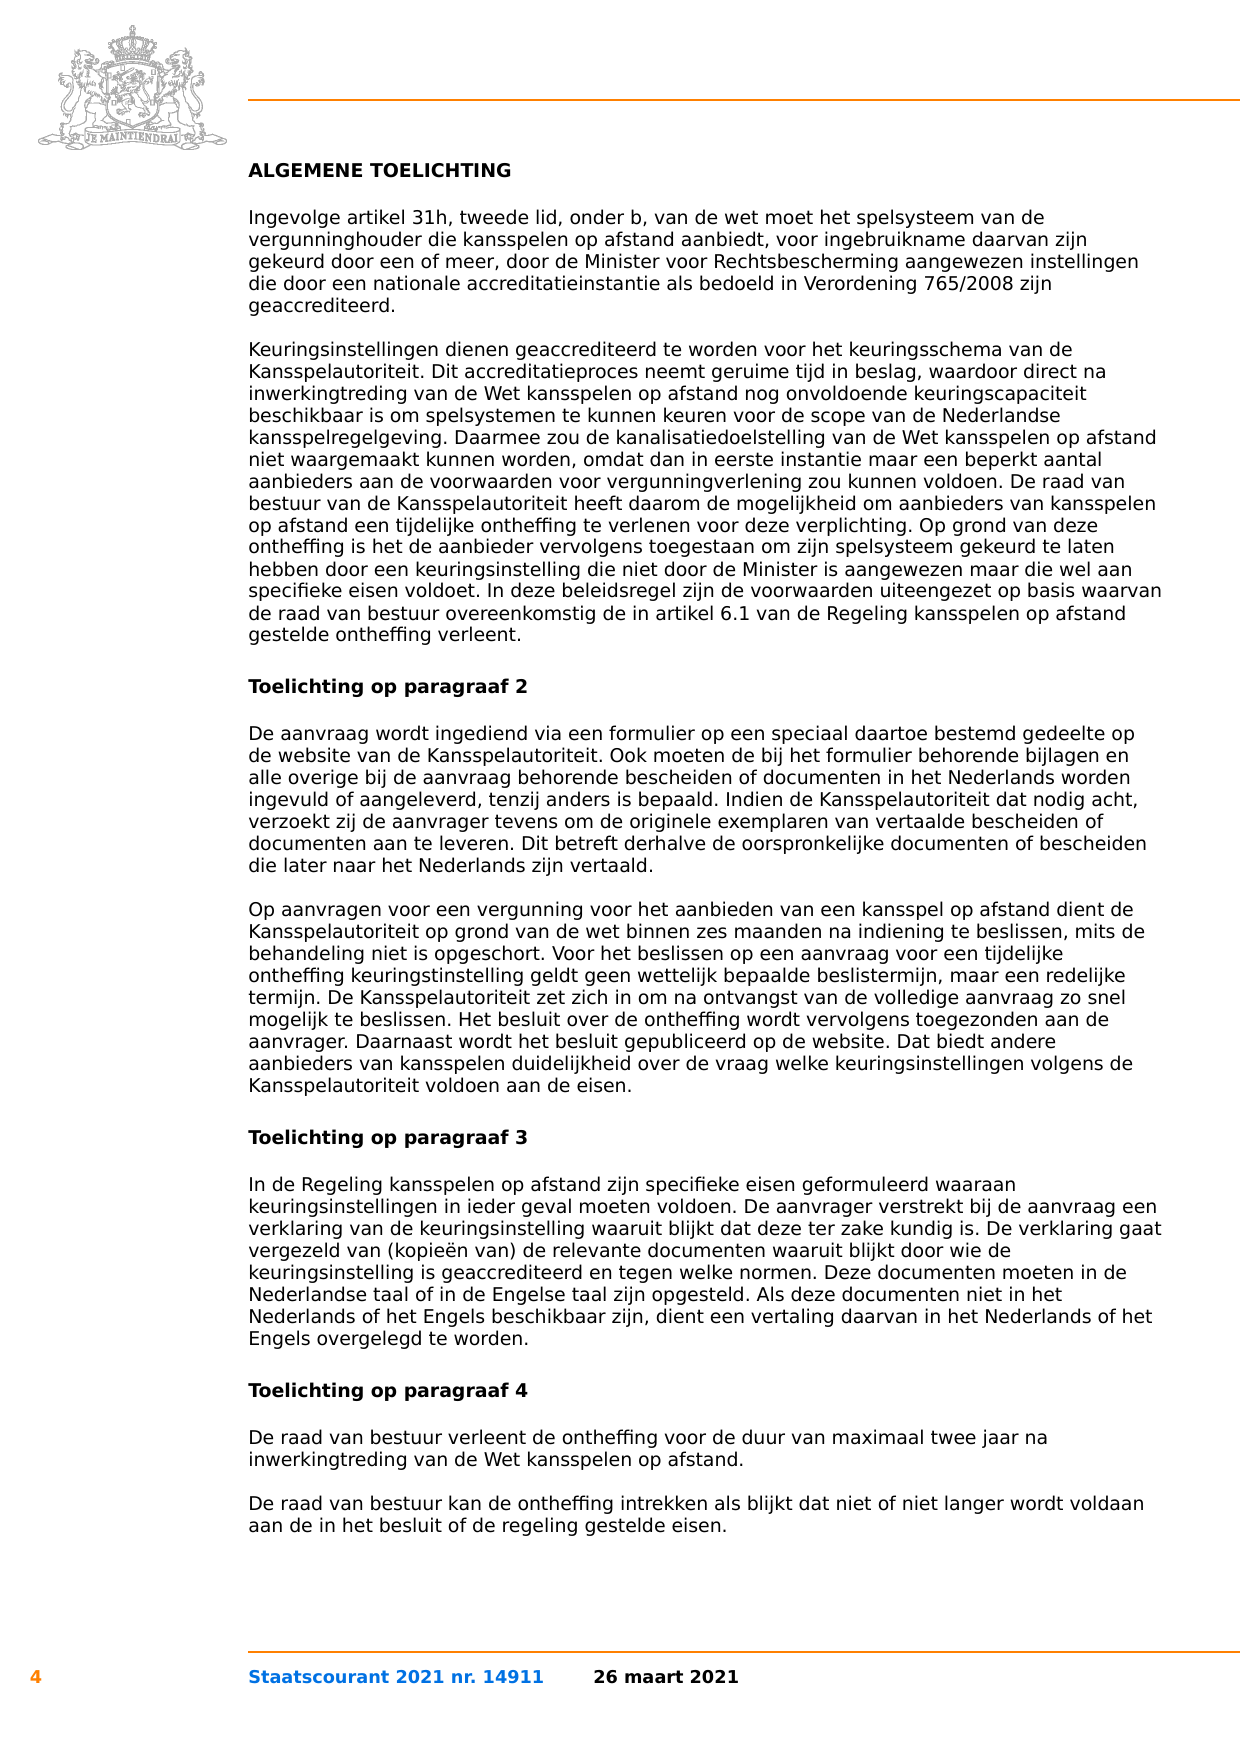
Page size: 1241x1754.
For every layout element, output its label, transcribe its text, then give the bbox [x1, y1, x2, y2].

subtitle Toelichting op paragraaf 4 [248, 1380, 1163, 1402]
subtitle Toelichting op paragraaf 3 [248, 1127, 1163, 1149]
text De raad van bestuur kan de ontheffing intrekken als blijkt dat niet of niet langer wordt voldaan aan de in het besluit of de regeling gestelde eisen. [248, 1492, 1163, 1536]
text Op aanvragen voor een vergunning voor het aanbieden van een kansspel op afstand dient de Kansspelautoriteit op grond van de wet binnen zes maanden na indiening te beslissen, mits de behandeling niet is opgeschort. Voor het beslissen op een aanvraag voor een tijdelijke ontheffing keuringstinstelling geldt geen wettelijk bepaalde beslistermijn, maar een redelijke termijn. De Kansspelautoriteit zet zich in om na ontvangst van de volledige aanvraag zo snel mogelijk te beslissen. Het besluit over de ontheffing wordt vervolgens toegezonden aan de aanvrager. Daarnaast wordt het besluit gepubliceerd op de website. Dat biedt andere aanbieders van kansspelen duidelijkheid over de vraag welke keuringsinstellingen volgens de Kansspelautoriteit voldoen aan de eisen. [248, 899, 1163, 1097]
text In de Regeling kansspelen op afstand zijn specifieke eisen geformuleerd waaraan keuringsinstellingen in ieder geval moeten voldoen. De aanvrager verstrekt bij de aanvraag een verklaring van de keuringsinstelling waaruit blijkt dat deze ter zake kundig is. De verklaring gaat vergezeld van (kopieën van) de relevante documenten waaruit blijkt door wie de keuringsinstelling is geaccrediteerd en tegen welke normen. Deze documenten moeten in de Nederlandse taal of in de Engelse taal zijn opgesteld. Als deze documenten niet in het Nederlands of het Engels beschikbaar zijn, dient een vertaling daarvan in het Nederlands of het Engels overgelegd te worden. [248, 1174, 1163, 1350]
picture [38, 25, 227, 150]
text Keuringsinstellingen dienen geaccrediteerd te worden voor het keuringsschema van de Kansspelautoriteit. Dit accreditatieproces neemt geruime tijd in beslag, waardoor direct na inwerkingtreding van de Wet kansspelen op afstand nog onvoldoende keuringscapaciteit beschikbaar is om spelsystemen te kunnen keuren voor de scope van de Nederlandse kansspelregelgeving. Daarmee zou de kanalisatiedoelstelling van de Wet kansspelen op afstand niet waargemaakt kunnen worden, omdat dan in eerste instantie maar een beperkt aantal aanbieders aan de voorwaarden voor vergunningverlening zou kunnen voldoen. De raad van bestuur van de Kansspelautoriteit heeft daarom de mogelijkheid om aanbieders van kansspelen op afstand een tijdelijke ontheffing te verlenen voor deze verplichting. Op grond van deze ontheffing is het de aanbieder vervolgens toegestaan om zijn spelsysteem gekeurd te laten hebben door een keuringsinstelling die niet door de Minister is aangewezen maar die wel aan specifieke eisen voldoet. In deze beleidsregel zijn de voorwaarden uiteengezet op basis waarvan de raad van bestuur overeenkomstig de in artikel 6.1 van de Regeling kansspelen op afstand gestelde ontheffing verleent. [248, 339, 1163, 646]
subtitle Toelichting op paragraaf 2 [248, 676, 1163, 698]
text Ingevolge artikel 31h, tweede lid, onder b, van de wet moet het spelsysteem van de vergunninghouder die kansspelen op afstand aanbiedt, voor ingebruikname daarvan zijn gekeurd door een of meer, door de Minister voor Rechtsbescherming aangewezen instellingen die door een nationale accreditatieinstantie als bedoeld in Verordening 765/2008 zijn geaccrediteerd. [248, 207, 1163, 317]
text De raad van bestuur verleent de ontheffing voor de duur van maximaal twee jaar na inwerkingtreding van de Wet kansspelen op afstand. [248, 1427, 1163, 1471]
subtitle ALGEMENE TOELICHTING [248, 160, 1163, 182]
text De aanvraag wordt ingediend via een formulier op een speciaal daartoe bestemd gedeelte op de website van de Kansspelautoriteit. Ook moeten de bij het formulier behorende bijlagen en alle overige bij de aanvraag behorende bescheiden of documenten in het Nederlands worden ingevuld of aangeleverd, tenzij anders is bepaald. Indien de Kansspelautoriteit dat nodig acht, verzoekt zij de aanvrager tevens om de originele exemplaren van vertaalde bescheiden of documenten aan te leveren. Dit betreft derhalve de oorspronkelijke documenten of bescheiden die later naar het Nederlands zijn vertaald. [248, 723, 1163, 877]
